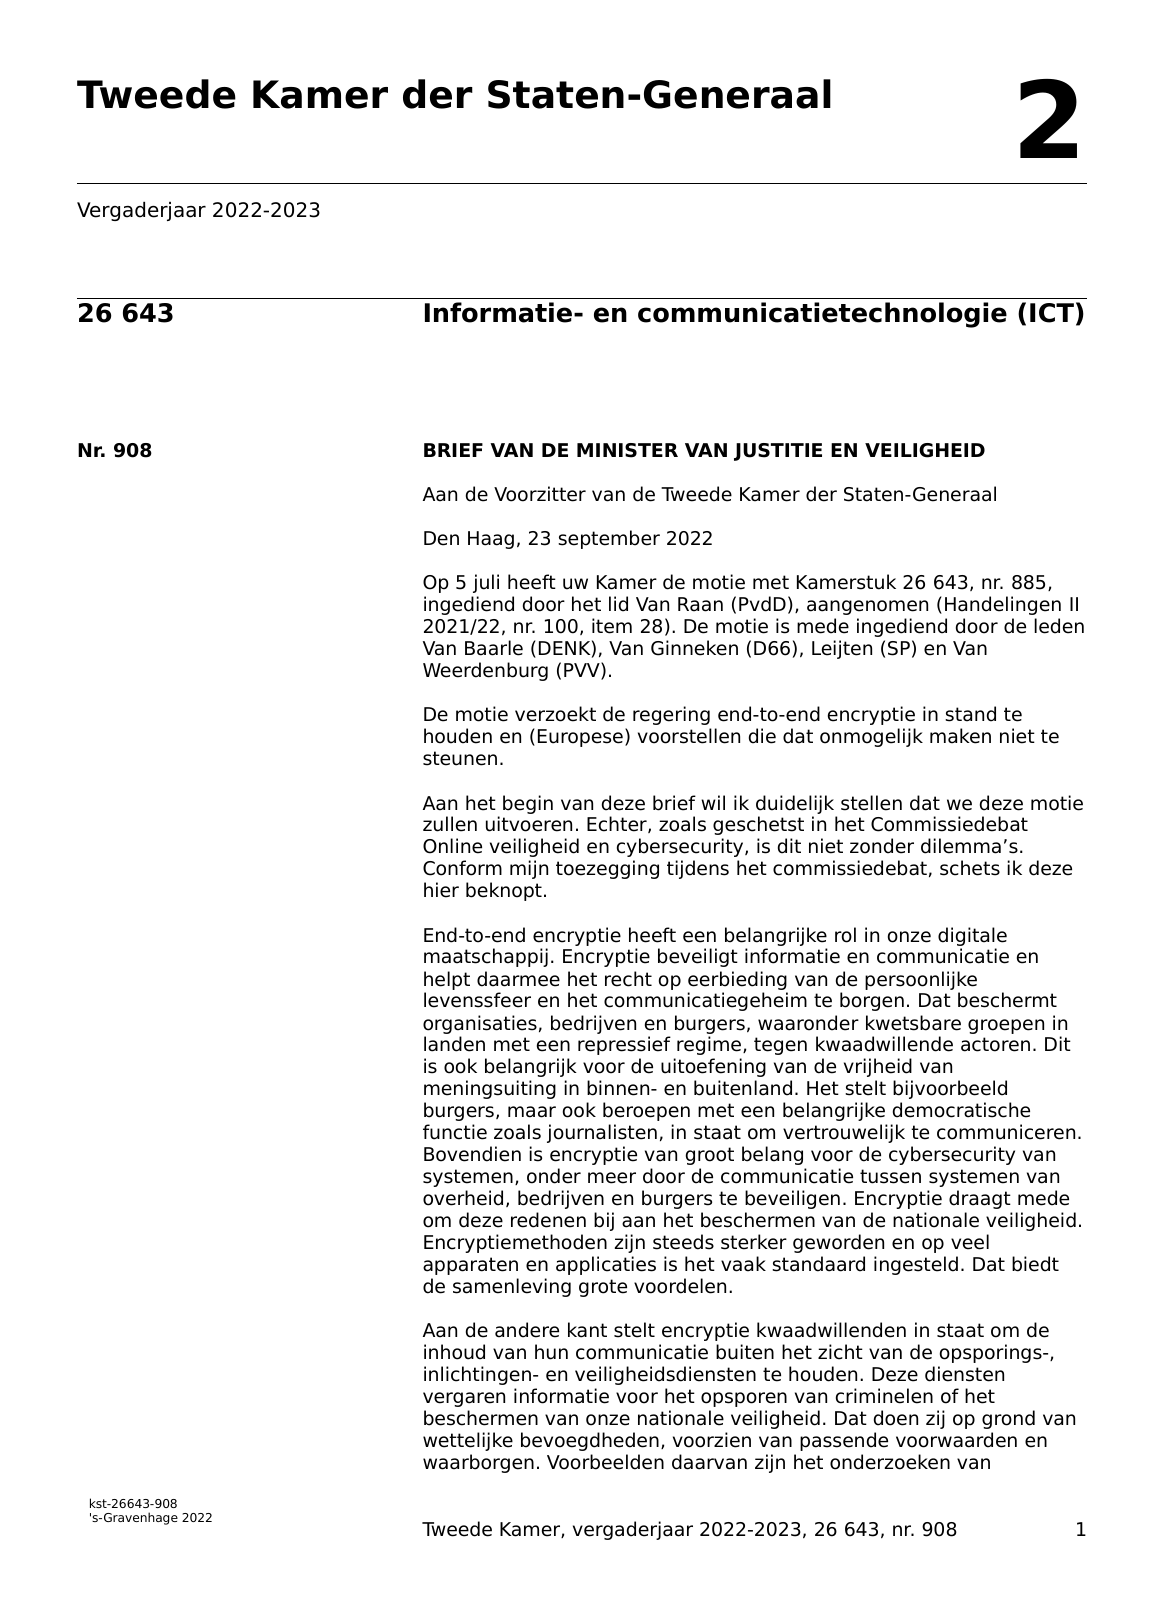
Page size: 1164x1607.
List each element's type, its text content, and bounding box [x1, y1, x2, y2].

subtitle 26 643 Informatie- en communicatietechnologie (ICT) [77, 299, 1087, 329]
text Op 5 juli heeft uw Kamer de motie met Kamerstuk 26 643, nr. 885, ingediend door het lid Van Raan (PvdD), aangenomen (Handelingen II 2021/22, nr. 100, item 28). De motie is mede ingediend door de leden Van Baarle (DENK), Van Ginneken (D66), Leijten (SP) en Van Weerdenburg (PVV). [422, 572, 1087, 682]
table_header Tweede Kamer der Staten-Generaal [77, 59, 886, 183]
text End-to-end encryptie heeft een belangrijke rol in onze digitale maatschappij. Encryptie beveiligt informatie en communicatie en helpt daarmee het recht op eerbieding van de persoonlijke levenssfeer en het communicatiegeheim te borgen. Dat beschermt organisaties, bedrijven en burgers, waaronder kwetsbare groepen in landen met een repressief regime, tegen kwaadwillende actoren. Dit is ook belangrijk voor de uitoefening van de vrijheid van meningsuiting in binnen- en buitenland. Het stelt bijvoorbeeld burgers, maar ook beroepen met een belangrijke democratische functie zoals journalisten, in staat om vertrouwelijk te communiceren. Bovendien is encryptie van groot belang voor de cybersecurity van systemen, onder meer door de communicatie tussen systemen van overheid, bedrijven en burgers te beveiligen. Encryptie draagt mede om deze redenen bij aan het beschermen van de nationale veiligheid. Encryptiemethoden zijn steeds sterker geworden en op veel apparaten en applicaties is het vaak standaard ingesteld. Dat biedt de samenleving grote voordelen. [422, 924, 1087, 1298]
text Aan de andere kant stelt encryptie kwaadwillenden in staat om de inhoud van hun communicatie buiten het zicht van de opsporings-, inlichtingen- en veiligheidsdiensten te houden. Deze diensten vergaren informatie voor het opsporen van criminelen of het beschermen van onze nationale veiligheid. Dat doen zij op grond van wettelijke bevoegdheden, voorzien van passende voorwaarden en waarborgen. Voorbeelden daarvan zijn het onderzoeken van [422, 1320, 1087, 1474]
text 's-Gravenhage 2022 [88, 1511, 323, 1525]
table_header 2 [886, 59, 1087, 183]
table_cell Vergaderjaar 2022-2023 [77, 184, 1087, 298]
text Den Haag, 23 september 2022 [422, 528, 1087, 550]
text De motie verzoekt de regering end-to-end encryptie in stand te houden en (Europese) voorstellen die dat onmogelijk maken niet te steunen. [422, 704, 1087, 770]
text kst-26643-908 [88, 1497, 323, 1511]
text Aan de Voorzitter van de Tweede Kamer der Staten-Generaal [422, 484, 1087, 506]
subtitle Nr. 908 BRIEF VAN DE MINISTER VAN JUSTITIE EN VEILIGHEID [77, 440, 1087, 462]
text Aan het begin van deze brief wil ik duidelijk stellen dat we deze motie zullen uitvoeren. Echter, zoals geschetst in het Commissiedebat Online veiligheid en cybersecurity, is dit niet zonder dilemma’s. Conform mijn toezegging tijdens het commissiedebat, schets ik deze hier beknopt. [422, 792, 1087, 902]
